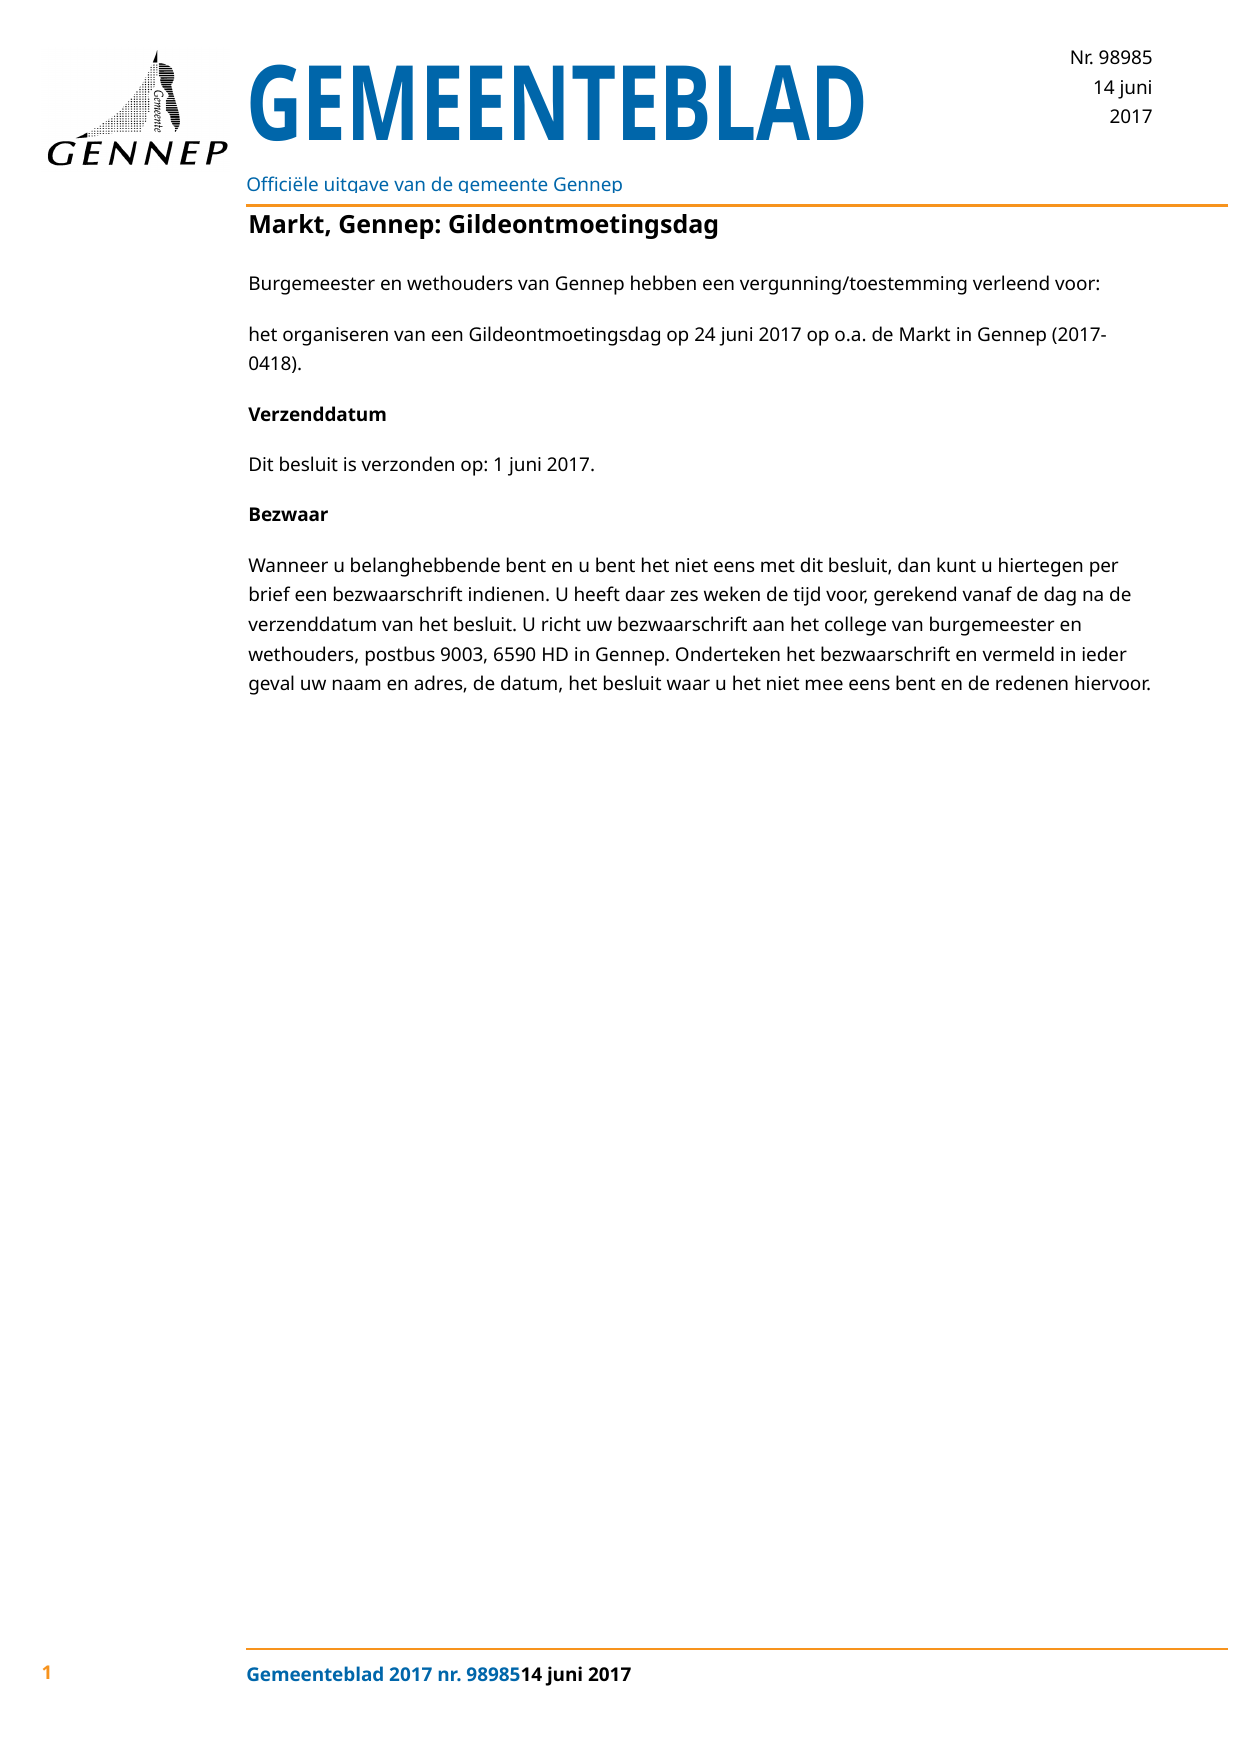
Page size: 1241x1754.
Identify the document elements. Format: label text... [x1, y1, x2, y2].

picture [41, 47, 231, 172]
text Markt, Gennep: Gildeontmoetingsdag [248, 207, 1152, 241]
text Wanneer u belanghebbende bent en u bent het niet eens met dit besluit, dan kunt u hiertegen per brief een bezwaarschrift indienen. U heeft daar zes weken de tijd voor, gerekend vanaf de dag na de verzenddatum van het besluit. U richt uw bezwaarschrift aan het college van burgemeester en wethouders, postbus 9003, 6590 HD in Gennep. Onderteken het bezwaarschrift en vermeld in ieder geval uw naam en adres, de datum, het besluit waar u het niet mee eens bent en de redenen hiervoor. [248, 552, 1152, 696]
text Burgemeester en wethouders van Gennep hebben een vergunning/toestemming verleend voor: [248, 270, 1152, 296]
text Verzenddatum [248, 401, 1152, 426]
text Dit besluit is verzonden op: 1 juni 2017. [248, 451, 1152, 477]
text het organiseren van een Gildeontmoetingsdag op 24 juni 2017 op o.a. de Markt in Gennep (2017-0418). [248, 321, 1152, 376]
text Bezwaar [248, 502, 1152, 527]
